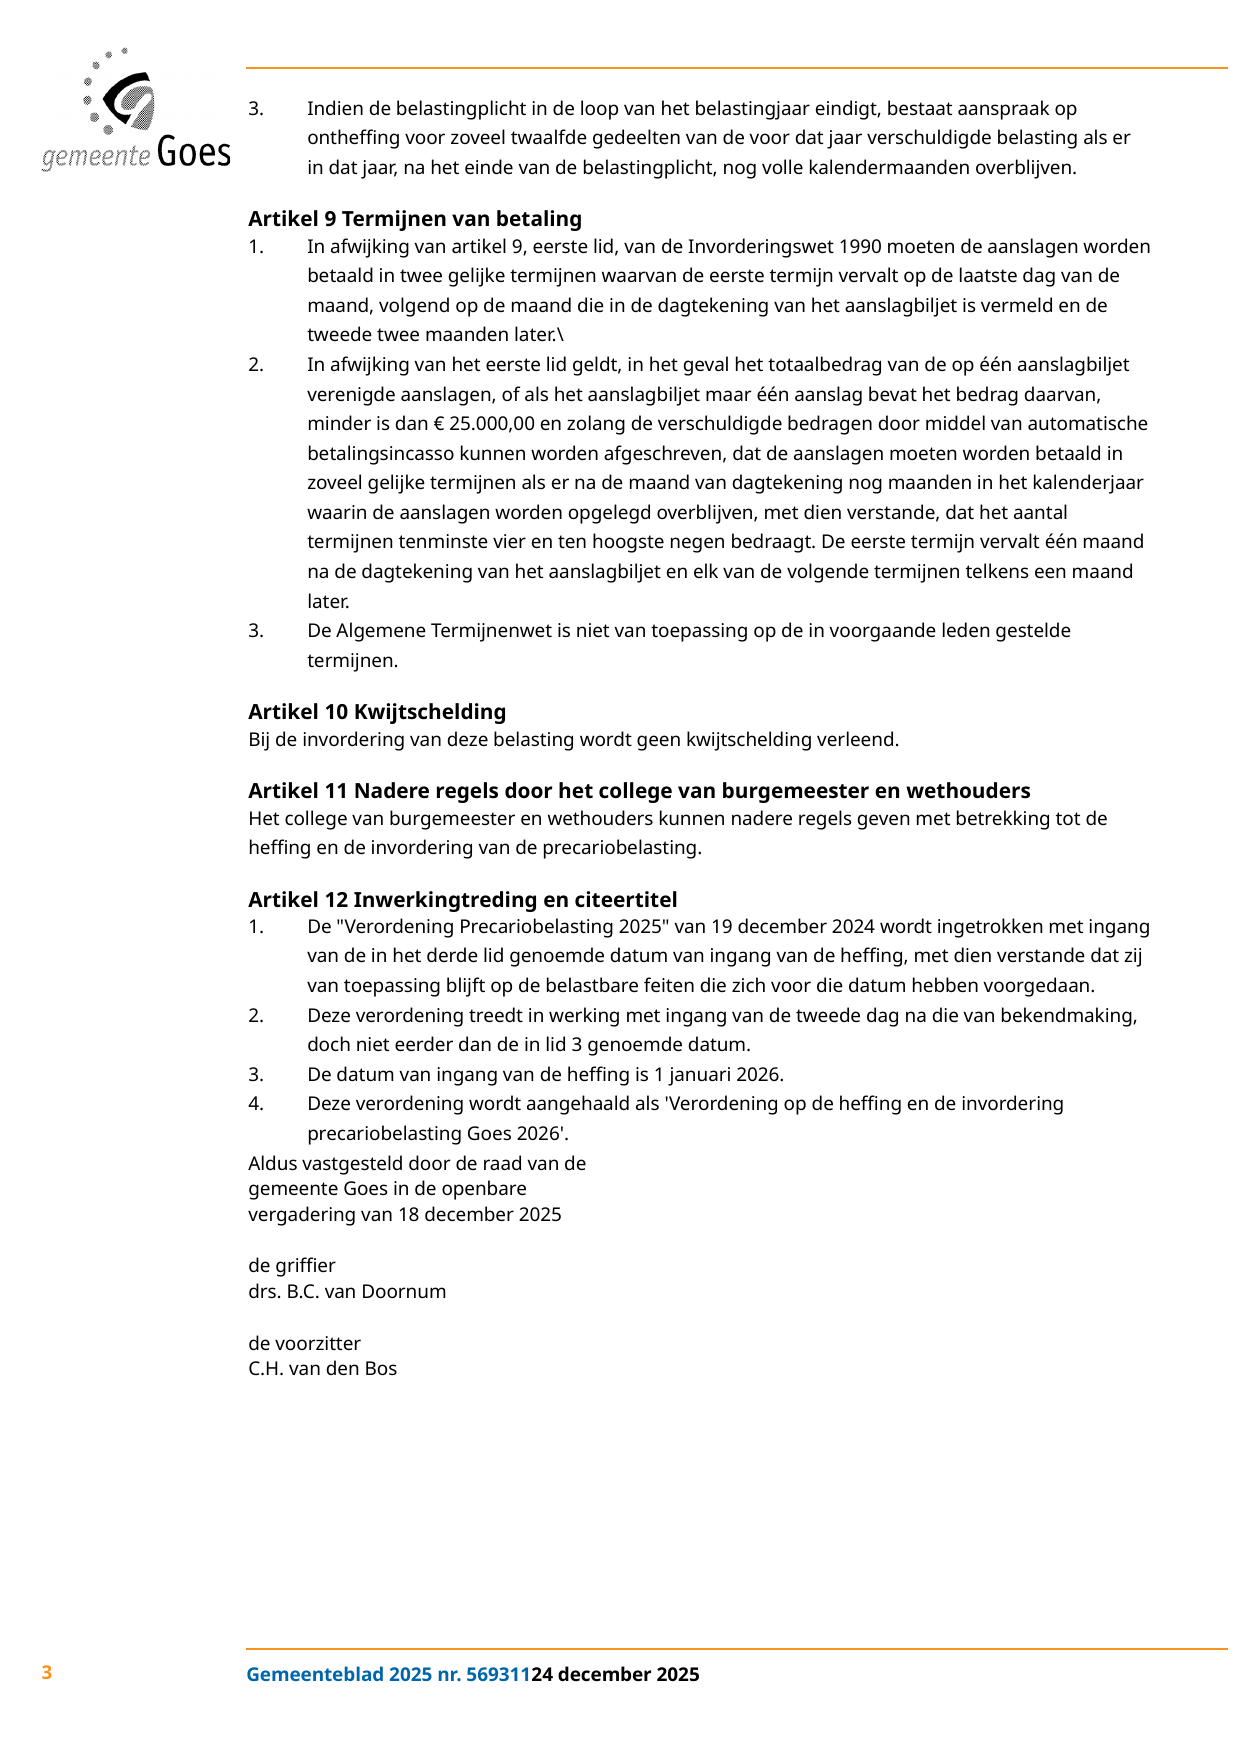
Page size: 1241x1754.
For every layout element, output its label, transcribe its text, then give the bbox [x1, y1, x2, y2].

list Deze verordening wordt aangehaald als 'Verordening op de heffing en de invordering precariobelasting Goes 2026'. [248, 1091, 1152, 1146]
text Artikel 9 Termijnen van betaling [248, 204, 1152, 233]
list De "Verordening Precariobelasting 2025" van 19 december 2024 wordt ingetrokken met ingang van de in het derde lid genoemde datum van ingang van de heffing, met dien verstande dat zij van toepassing blijft op de belastbare feiten die zich voor die datum hebben voorgedaan. [248, 913, 1152, 998]
text Artikel 11 Nadere regels door het college van burgemeester en wethouders [248, 776, 1152, 805]
list In afwijking van het eerste lid geldt, in het geval het totaalbedrag van de op één aanslagbiljet verenigde aanslagen, of als het aanslagbiljet maar één aanslag bevat het bedrag daarvan, minder is dan € 25.000,00 en zolang de verschuldigde bedragen door middel van automatische betalingsincasso kunnen worden afgeschreven, dat de aanslagen moeten worden betaald in zoveel gelijke termijnen als er na de maand van dagtekening nog maanden in het kalenderjaar waarin de aanslagen worden opgelegd overblijven, met dien verstande, dat het aantal termijnen tenminste vier en ten hoogste negen bedraagt. De eerste termijn vervalt één maand na de dagtekening van het aanslagbiljet en elk van de volgende termijnen telkens een maand later. [248, 351, 1152, 613]
text C.H. van den Bos [248, 1356, 1152, 1381]
text de voorzitter [248, 1330, 1152, 1356]
list Indien de belastingplicht in de loop van het belastingjaar eindigt, bestaat aanspraak op ontheffing voor zoveel twaalfde gedeelten van de voor dat jaar verschuldigde belasting als er in dat jaar, na het einde van de belastingplicht, nog volle kalendermaanden overblijven. [248, 95, 1152, 180]
list De datum van ingang van de heffing is 1 januari 2026. [248, 1061, 1152, 1087]
text gemeente Goes in de openbare [248, 1176, 1152, 1201]
text Bij de invordering van deze belasting wordt geen kwijtschelding verleend. [248, 726, 1152, 752]
list In afwijking van artikel 9, eerste lid, van de Invorderingswet 1990 moeten de aanslagen worden betaald in twee gelijke termijnen waarvan de eerste termijn vervalt op de laatste dag van de maand, volgend op de maand die in de dagtekening van het aanslagbiljet is vermeld en de tweede twee maanden later.\ [248, 233, 1152, 347]
text Aldus vastgesteld door de raad van de [248, 1150, 1152, 1176]
list De Algemene Termijnenwet is niet van toepassing op de in voorgaande leden gestelde termijnen. [248, 617, 1152, 673]
text Artikel 10 Kwijtschelding [248, 697, 1152, 726]
text Artikel 12 Inwerkingtreding en citeertitel [248, 885, 1152, 913]
text drs. B.C. van Doornum [248, 1278, 1152, 1304]
text Het college van burgemeester en wethouders kunnen nadere regels geven met betrekking tot de heffing en de invordering van de precariobelasting. [248, 805, 1152, 860]
picture [41, 47, 231, 172]
text de griffier [248, 1253, 1152, 1278]
text vergadering van 18 december 2025 [248, 1201, 1152, 1227]
list Deze verordening treedt in werking met ingang van de tweede dag na die van bekendmaking, doch niet eerder dan de in lid 3 genoemde datum. [248, 1002, 1152, 1057]
